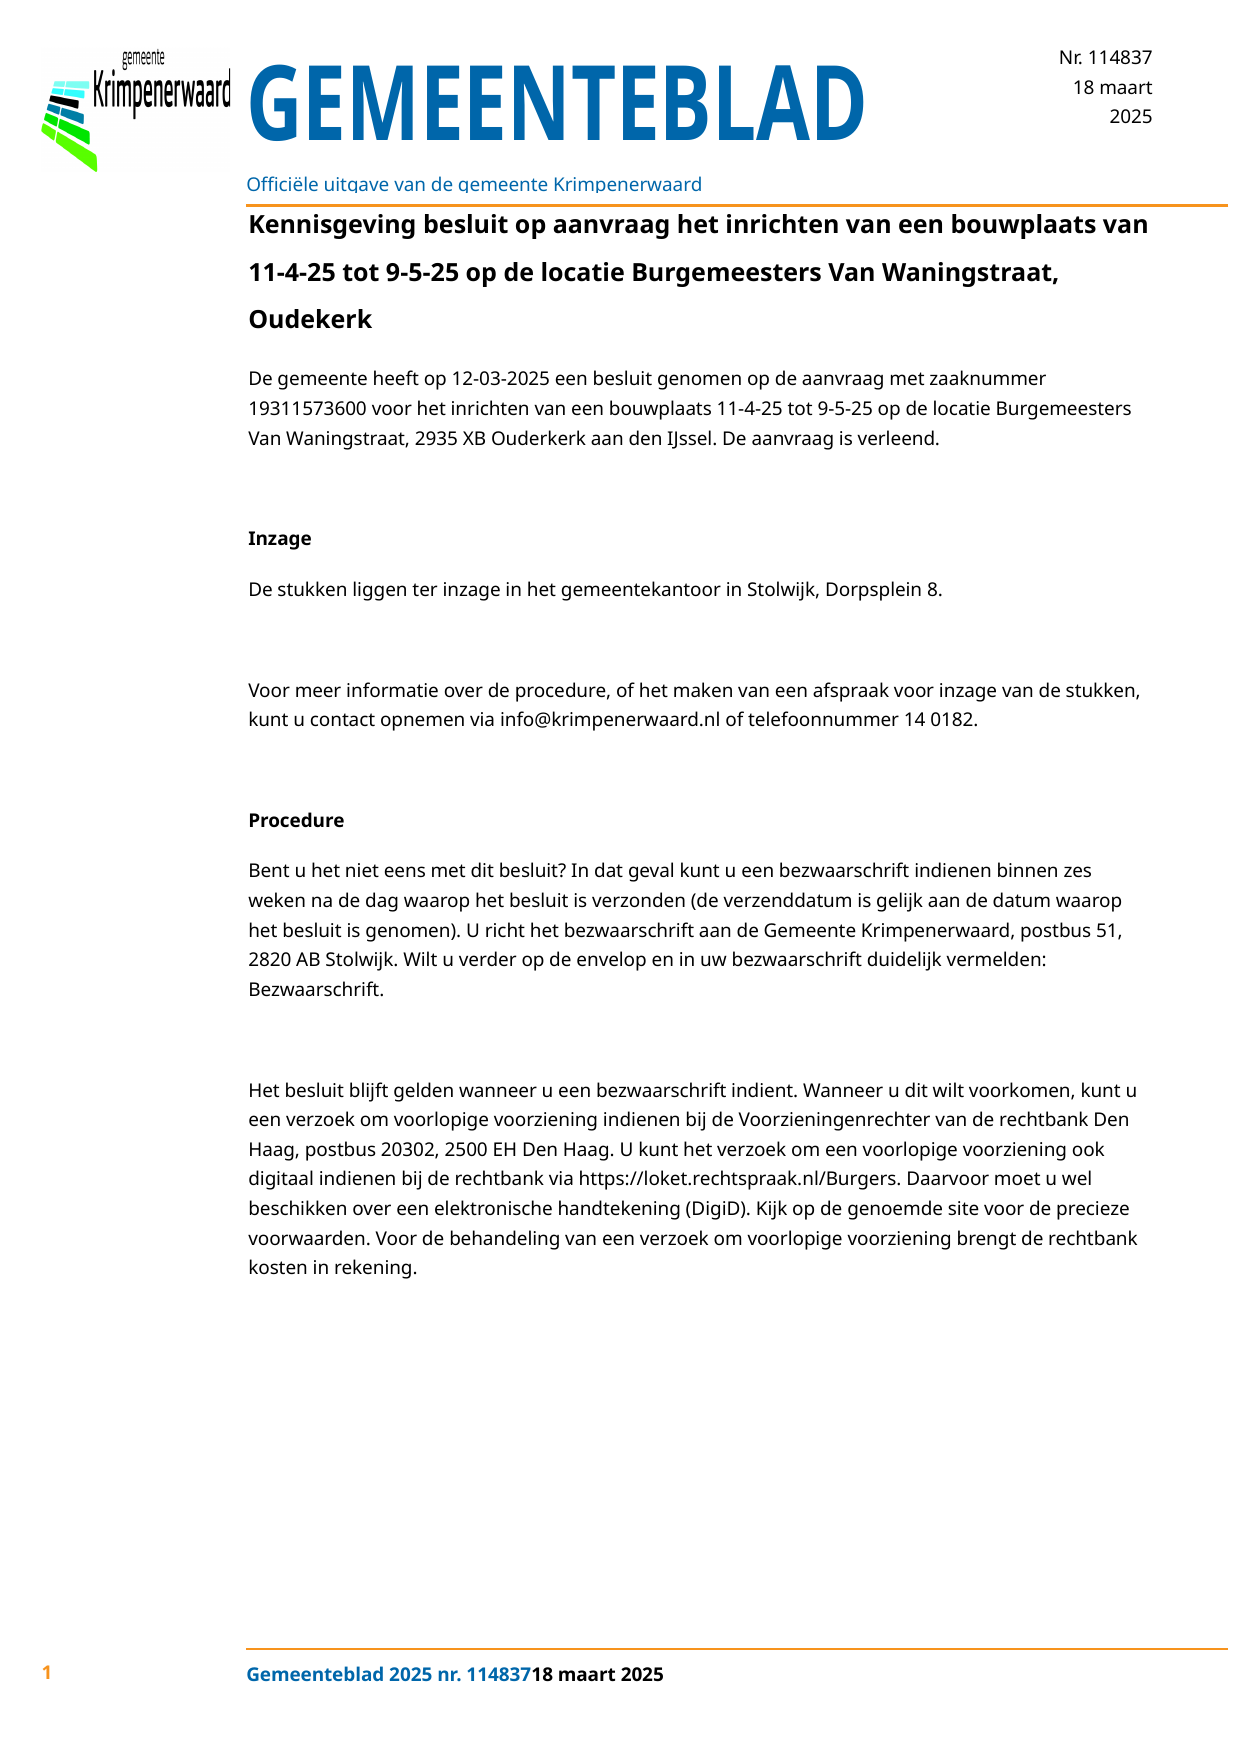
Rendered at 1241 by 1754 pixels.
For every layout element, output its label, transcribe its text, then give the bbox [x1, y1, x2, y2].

picture [41, 47, 231, 172]
text Bent u het niet eens met dit besluit? In dat geval kunt u een bezwaarschrift indienen binnen zes weken na de dag waarop het besluit is verzonden (de verzenddatum is gelijk aan de datum waarop het besluit is genomen). U richt het bezwaarschrift aan de Gemeente Krimpenerwaard, postbus 51, 2820 AB Stolwijk. Wilt u verder op de envelop en in uw bezwaarschrift duidelijk vermelden: Bezwaarschrift. [248, 858, 1152, 1002]
text Het besluit blijft gelden wanneer u een bezwaarschrift indient. Wanneer u dit wilt voorkomen, kunt u een verzoek om voorlopige voorziening indienen bij de Voorzieningenrechter van de rechtbank Den Haag, postbus 20302, 2500 EH Den Haag. U kunt het verzoek om een voorlopige voorziening ook digitaal indienen bij de rechtbank via https://loket.rechtspraak.nl/Burgers. Daarvoor moet u wel beschikken over een elektronische handtekening (DigiD). Kijk op de genoemde site voor de precieze voorwaarden. Voor de behandeling van een verzoek om voorlopige voorziening brengt de rechtbank kosten in rekening. [248, 1077, 1152, 1280]
text Inzage [248, 526, 1152, 551]
text De stukken liggen ter inzage in het gemeentekantoor in Stolwijk, Dorpsplein 8. [248, 576, 1152, 602]
text Procedure [248, 807, 1152, 833]
text Voor meer informatie over de procedure, of het maken van een afspraak voor inzage van de stukken, kunt u contact opnemen via info@krimpenerwaard.nl of telefoonnummer 14 0182. [248, 677, 1152, 732]
text Kennisgeving besluit op aanvraag het inrichten van een bouwplaats van 11-4-25 tot 9-5-25 op de locatie Burgemeesters Van Waningstraat, Oudekerk [248, 207, 1152, 336]
text De gemeente heeft op 12-03-2025 een besluit genomen op de aanvraag met zaaknummer 19311573600 voor het inrichten van een bouwplaats 11-4-25 tot 9-5-25 op de locatie Burgemeesters Van Waningstraat, 2935 XB Ouderkerk aan den IJssel. De aanvraag is verleend. [248, 366, 1152, 450]
